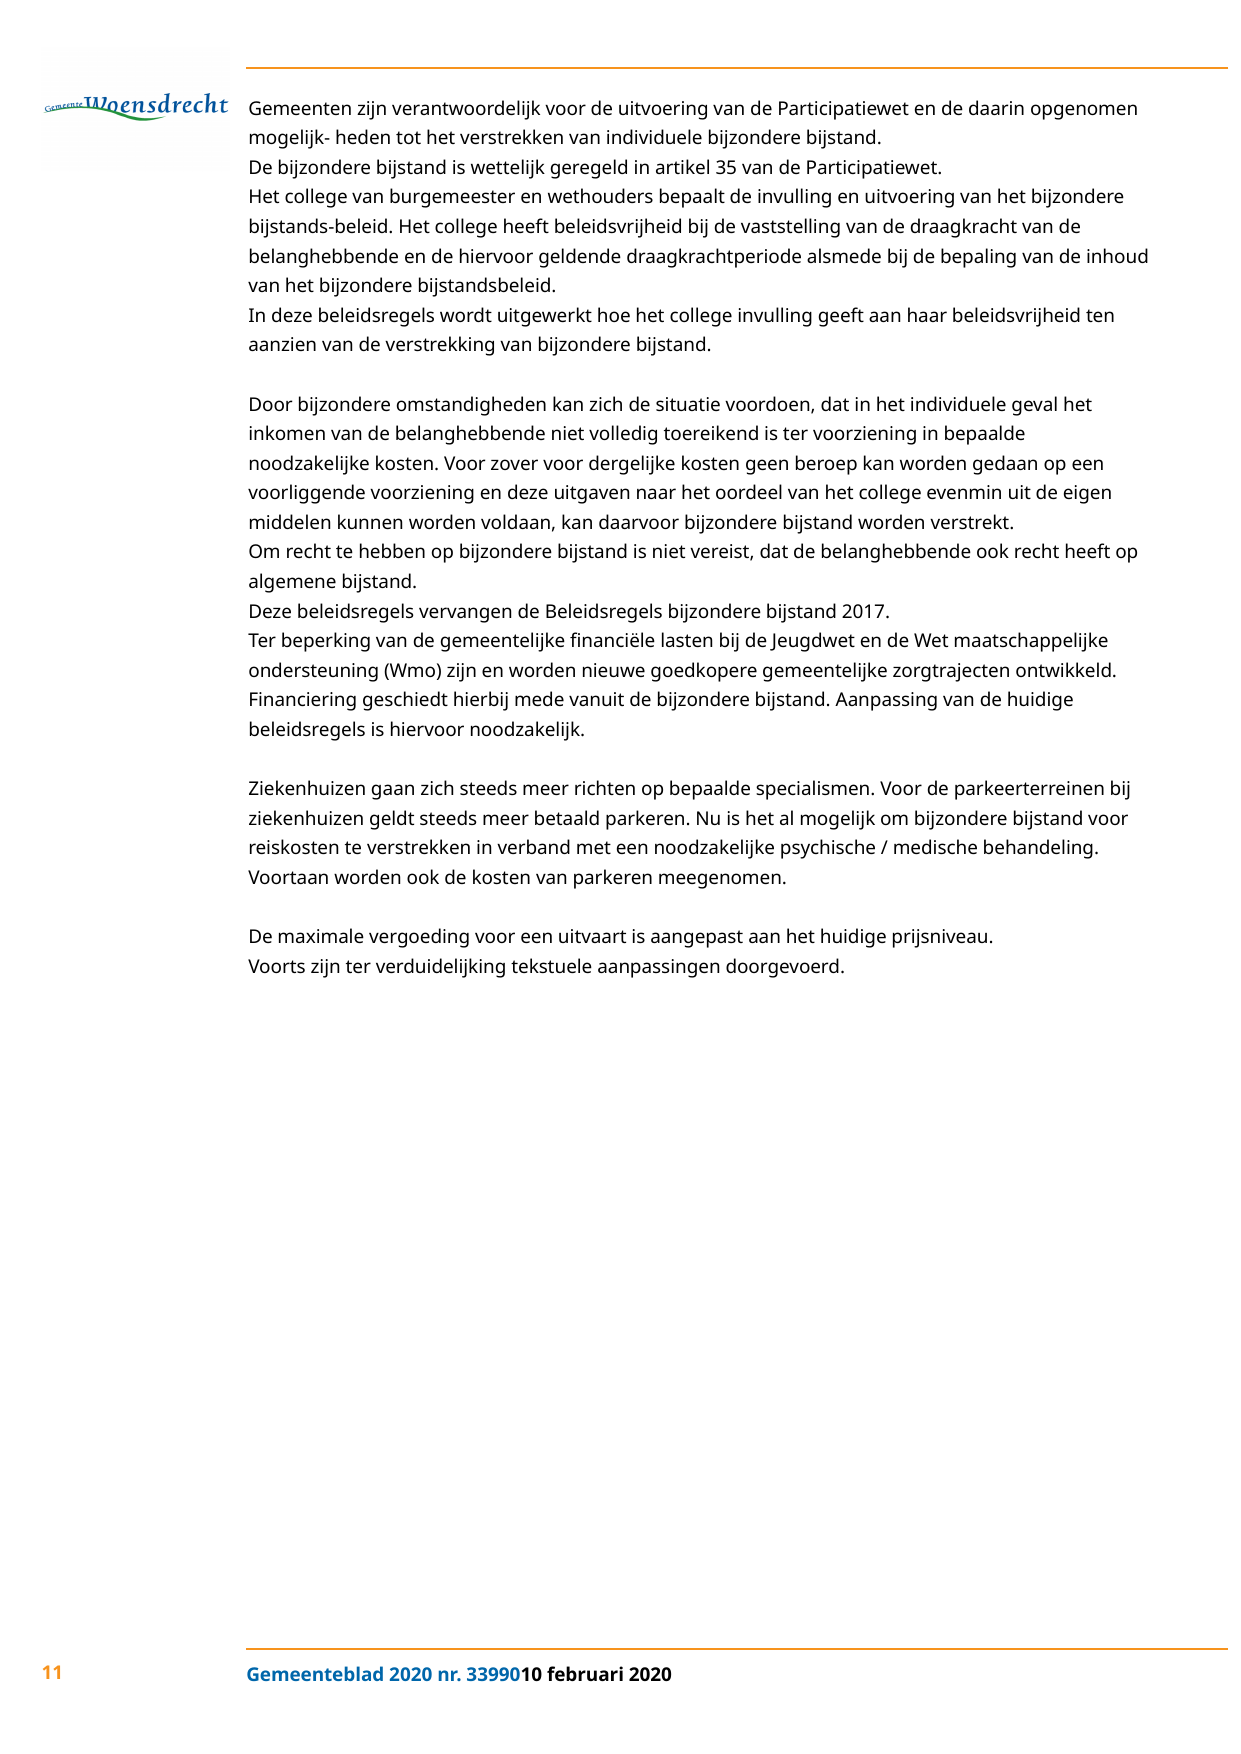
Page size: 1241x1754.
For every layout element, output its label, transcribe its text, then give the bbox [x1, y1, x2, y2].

text Gemeenten zijn verantwoordelijk voor de uitvoering van de Participatiewet en de daarin opgenomen mogelijk- heden tot het verstrekken van individuele bijzondere bijstand. [248, 95, 1152, 150]
text De maximale vergoeding voor een uitvaart is aangepast aan het huidige prijsniveau. [248, 923, 1152, 949]
text Voorts zijn ter verduidelijking tekstuele aanpassingen doorgevoerd. [248, 953, 1152, 978]
text Ter beperking van de gemeentelijke financiële lasten bij de Jeugdwet en de Wet maatschappelijke ondersteuning (Wmo) zijn en worden nieuwe goedkopere gemeentelijke zorgtrajecten ontwikkeld. Financiering geschiedt hierbij mede vanuit de bijzondere bijstand. Aanpassing van de huidige beleidsregels is hiervoor noodzakelijk. [248, 627, 1152, 742]
text Ziekenhuizen gaan zich steeds meer richten op bepaalde specialismen. Voor de parkeerterreinen bij ziekenhuizen geldt steeds meer betaald parkeren. Nu is het al mogelijk om bijzondere bijstand voor reiskosten te verstrekken in verband met een noodzakelijke psychische / medische behandeling. Voortaan worden ook de kosten van parkeren meegenomen. [248, 775, 1152, 890]
text Om recht te hebben op bijzondere bijstand is niet vereist, dat de belanghebbende ook recht heeft op algemene bijstand. [248, 539, 1152, 594]
text Het college van burgemeester en wethouders bepaalt de invulling en uitvoering van het bijzondere bijstands-beleid. Het college heeft beleidsvrijheid bij de vaststelling van de draagkracht van de belanghebbende en de hiervoor geldende draagkrachtperiode alsmede bij de bepaling van de inhoud van het bijzondere bijstandsbeleid. [248, 184, 1152, 298]
text Door bijzondere omstandigheden kan zich de situatie voordoen, dat in het individuele geval het inkomen van de belanghebbende niet volledig toereikend is ter voorziening in bepaalde noodzakelijke kosten. Voor zover voor dergelijke kosten geen beroep kan worden gedaan op een voorliggende voorziening en deze uitgaven naar het oordeel van het college evenmin uit de eigen middelen kunnen worden voldaan, kan daarvoor bijzondere bijstand worden verstrekt. [248, 391, 1152, 535]
text De bijzondere bijstand is wettelijk geregeld in artikel 35 van de Participatiewet. [248, 154, 1152, 180]
picture [41, 47, 231, 172]
text In deze beleidsregels wordt uitgewerkt hoe het college invulling geeft aan haar beleidsvrijheid ten aanzien van de verstrekking van bijzondere bijstand. [248, 302, 1152, 357]
text Deze beleidsregels vervangen de Beleidsregels bijzondere bijstand 2017. [248, 598, 1152, 623]
